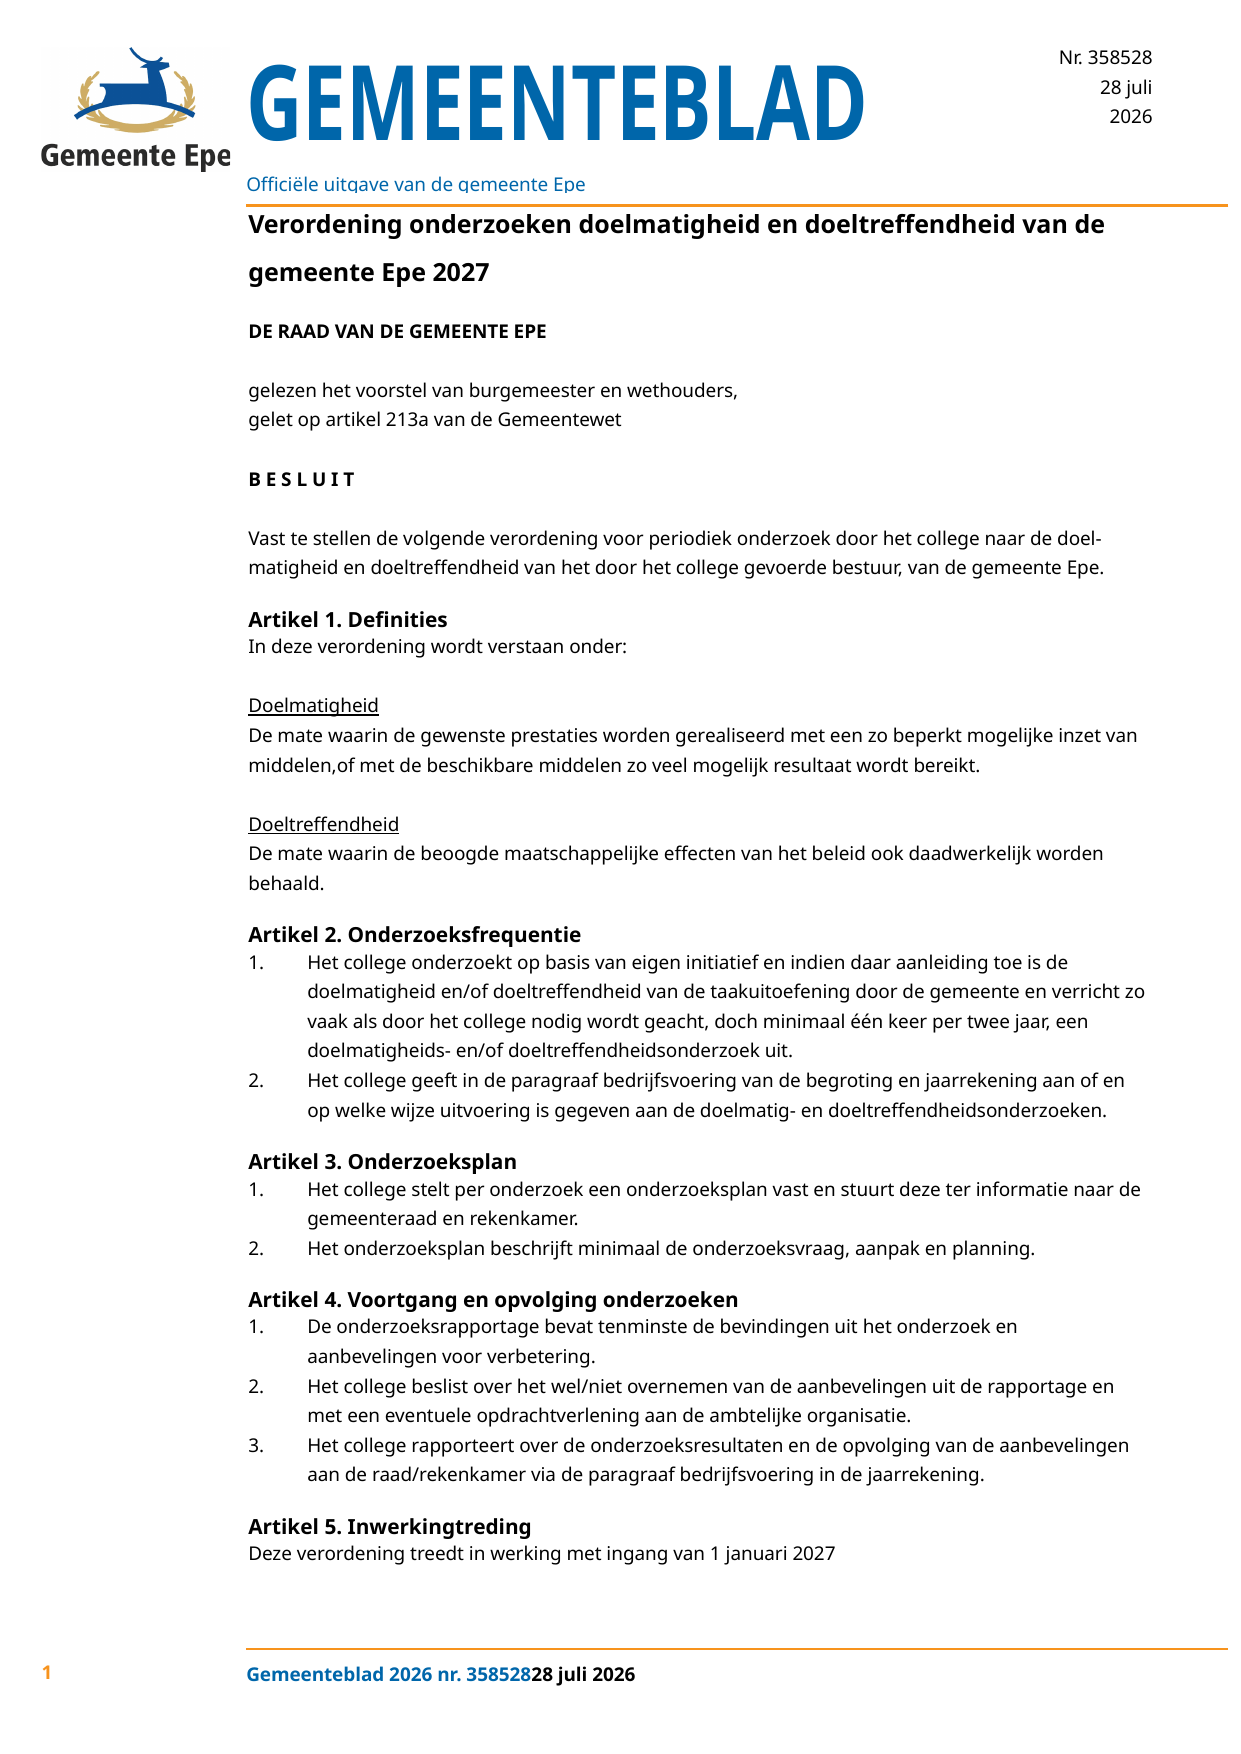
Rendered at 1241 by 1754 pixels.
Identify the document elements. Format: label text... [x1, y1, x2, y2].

text Deze verordening treedt in werking met ingang van 1 januari 2027 [248, 1541, 1152, 1566]
text Artikel 2. Onderzoeksfrequentie [248, 921, 1152, 949]
text Vast te stellen de volgende verordening voor periodiek onderzoek door het college naar de doel- matigheid en doeltreffendheid van het door het college gevoerde bestuur, van de gemeente Epe. [248, 525, 1152, 580]
text B E S L U I T [248, 466, 1152, 492]
text De mate waarin de gewenste prestaties worden gerealiseerd met een zo beperkt mogelijke inzet van middelen,of met de beschikbare middelen zo veel mogelijk resultaat wordt bereikt. [248, 722, 1152, 777]
text Artikel 3. Onderzoeksplan [248, 1147, 1152, 1176]
text Doeltreffendheid [248, 811, 1152, 837]
list Het college onderzoekt op basis van eigen initiatief en indien daar aanleiding toe is de doelmatigheid en/of doeltreffendheid van de taakuitoefening door de gemeente en verricht zo vaak als door het college nodig wordt geacht, doch minimaal één keer per twee jaar, een doelmatigheids- en/of doeltreffendheidsonderzoek uit. [248, 949, 1152, 1063]
picture [41, 47, 231, 172]
text gelezen het voorstel van burgemeester en wethouders, [248, 377, 1152, 403]
text gelet op artikel 213a van de Gemeentewet [248, 407, 1152, 432]
text De mate waarin de beoogde maatschappelijke effecten van het beleid ook daadwerkelijk worden behaald. [248, 841, 1152, 896]
list Het college rapporteert over de onderzoeksresultaten en de opvolging van de aanbevelingen aan de raad/rekenkamer via de paragraaf bedrijfsvoering in de jaarrekening. [248, 1432, 1152, 1487]
text In deze verordening wordt verstaan onder: [248, 633, 1152, 659]
list Het onderzoeksplan beschrijft minimaal de onderzoeksvraag, aanpak en planning. [248, 1235, 1152, 1261]
text Artikel 1. Definities [248, 605, 1152, 633]
text DE RAAD VAN DE GEMEENTE EPE [248, 318, 1152, 344]
list Het college stelt per onderzoek een onderzoeksplan vast en stuurt deze ter informatie naar de gemeenteraad en rekenkamer. [248, 1176, 1152, 1231]
text Artikel 4. Voortgang en opvolging onderzoeken [248, 1285, 1152, 1314]
list Het college geeft in de paragraaf bedrijfsvoering van de begroting en jaarrekening aan of en op welke wijze uitvoering is gegeven aan de doelmatig- en doeltreffendheidsonderzoeken. [248, 1067, 1152, 1123]
text Verordening onderzoeken doelmatigheid en doeltreffendheid van de gemeente Epe 2027 [248, 207, 1152, 288]
list Het college beslist over het wel/niet overnemen van de aanbevelingen uit de rapportage en met een eventuele opdrachtverlening aan de ambtelijke organisatie. [248, 1373, 1152, 1428]
text Artikel 5. Inwerkingtreding [248, 1512, 1152, 1541]
list De onderzoeksrapportage bevat tenminste de bevindingen uit het onderzoek en aanbevelingen voor verbetering. [248, 1314, 1152, 1369]
text Doelmatigheid [248, 693, 1152, 718]
